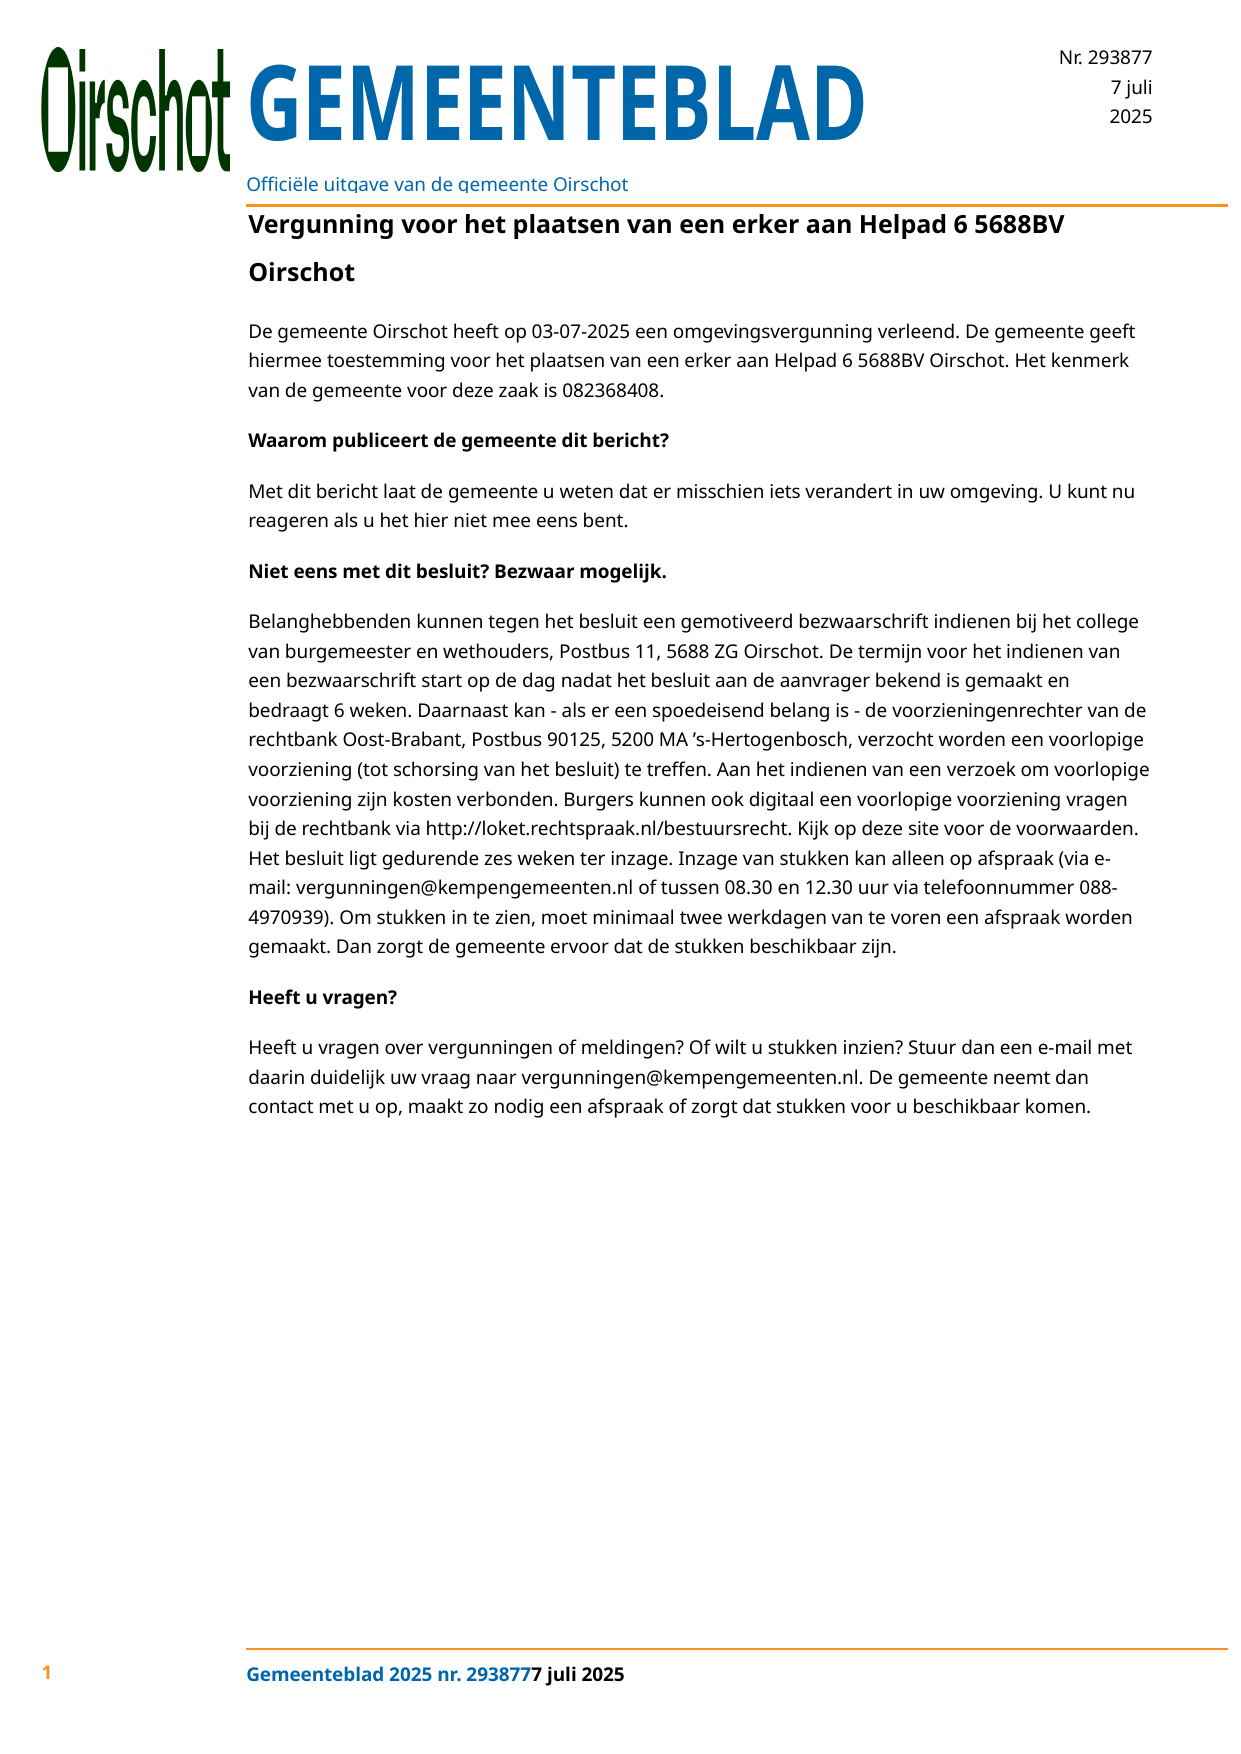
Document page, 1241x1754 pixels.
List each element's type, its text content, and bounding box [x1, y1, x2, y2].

text Belanghebbenden kunnen tegen het besluit een gemotiveerd bezwaarschrift indienen bij het college van burgemeester en wethouders, Postbus 11, 5688 ZG Oirschot. De termijn voor het indienen van een bezwaarschrift start op de dag nadat het besluit aan de aanvrager bekend is gemaakt en bedraagt 6 weken. Daarnaast kan - als er een spoedeisend belang is - de voorzieningenrechter van de rechtbank Oost-Brabant, Postbus 90125, 5200 MA ’s-Hertogenbosch, verzocht worden een voorlopige voorziening (tot schorsing van het besluit) te treffen. Aan het indienen van een verzoek om voorlopige voorziening zijn kosten verbonden. Burgers kunnen ook digitaal een voorlopige voorziening vragen bij de rechtbank via http://loket.rechtspraak.nl/bestuursrecht. Kijk op deze site voor de voorwaarden. Het besluit ligt gedurende zes weken ter inzage. Inzage van stukken kan alleen op afspraak (via e-mail: vergunningen@kempengemeenten.nl of tussen 08.30 en 12.30 uur via telefoonnummer 088-4970939). Om stukken in te zien, moet minimaal twee werkdagen van te voren een afspraak worden gemaakt. Dan zorgt de gemeente ervoor dat de stukken beschikbaar zijn. [248, 608, 1152, 959]
text De gemeente Oirschot heeft op 03-07-2025 een omgevingsvergunning verleend. De gemeente geeft hiermee toestemming voor het plaatsen van een erker aan Helpad 6 5688BV Oirschot. Het kenmerk van de gemeente voor deze zaak is 082368408. [248, 318, 1152, 403]
picture [41, 47, 231, 172]
text Niet eens met dit besluit? Bezwaar mogelijk. [248, 558, 1152, 584]
text Waarom publiceert de gemeente dit bericht? [248, 427, 1152, 453]
text Heeft u vragen over vergunningen of meldingen? Of wilt u stukken inzien? Stuur dan een e-mail met daarin duidelijk uw vraag naar vergunningen@kempengemeenten.nl. De gemeente neemt dan contact met u op, maakt zo nodig een afspraak of zorgt dat stukken voor u beschikbaar komen. [248, 1034, 1152, 1119]
text Met dit bericht laat de gemeente u weten dat er misschien iets verandert in uw omgeving. U kunt nu reageren als u het hier niet mee eens bent. [248, 478, 1152, 533]
text Vergunning voor het plaatsen van een erker aan Helpad 6 5688BV Oirschot [248, 207, 1152, 288]
text Heeft u vragen? [248, 984, 1152, 1010]
